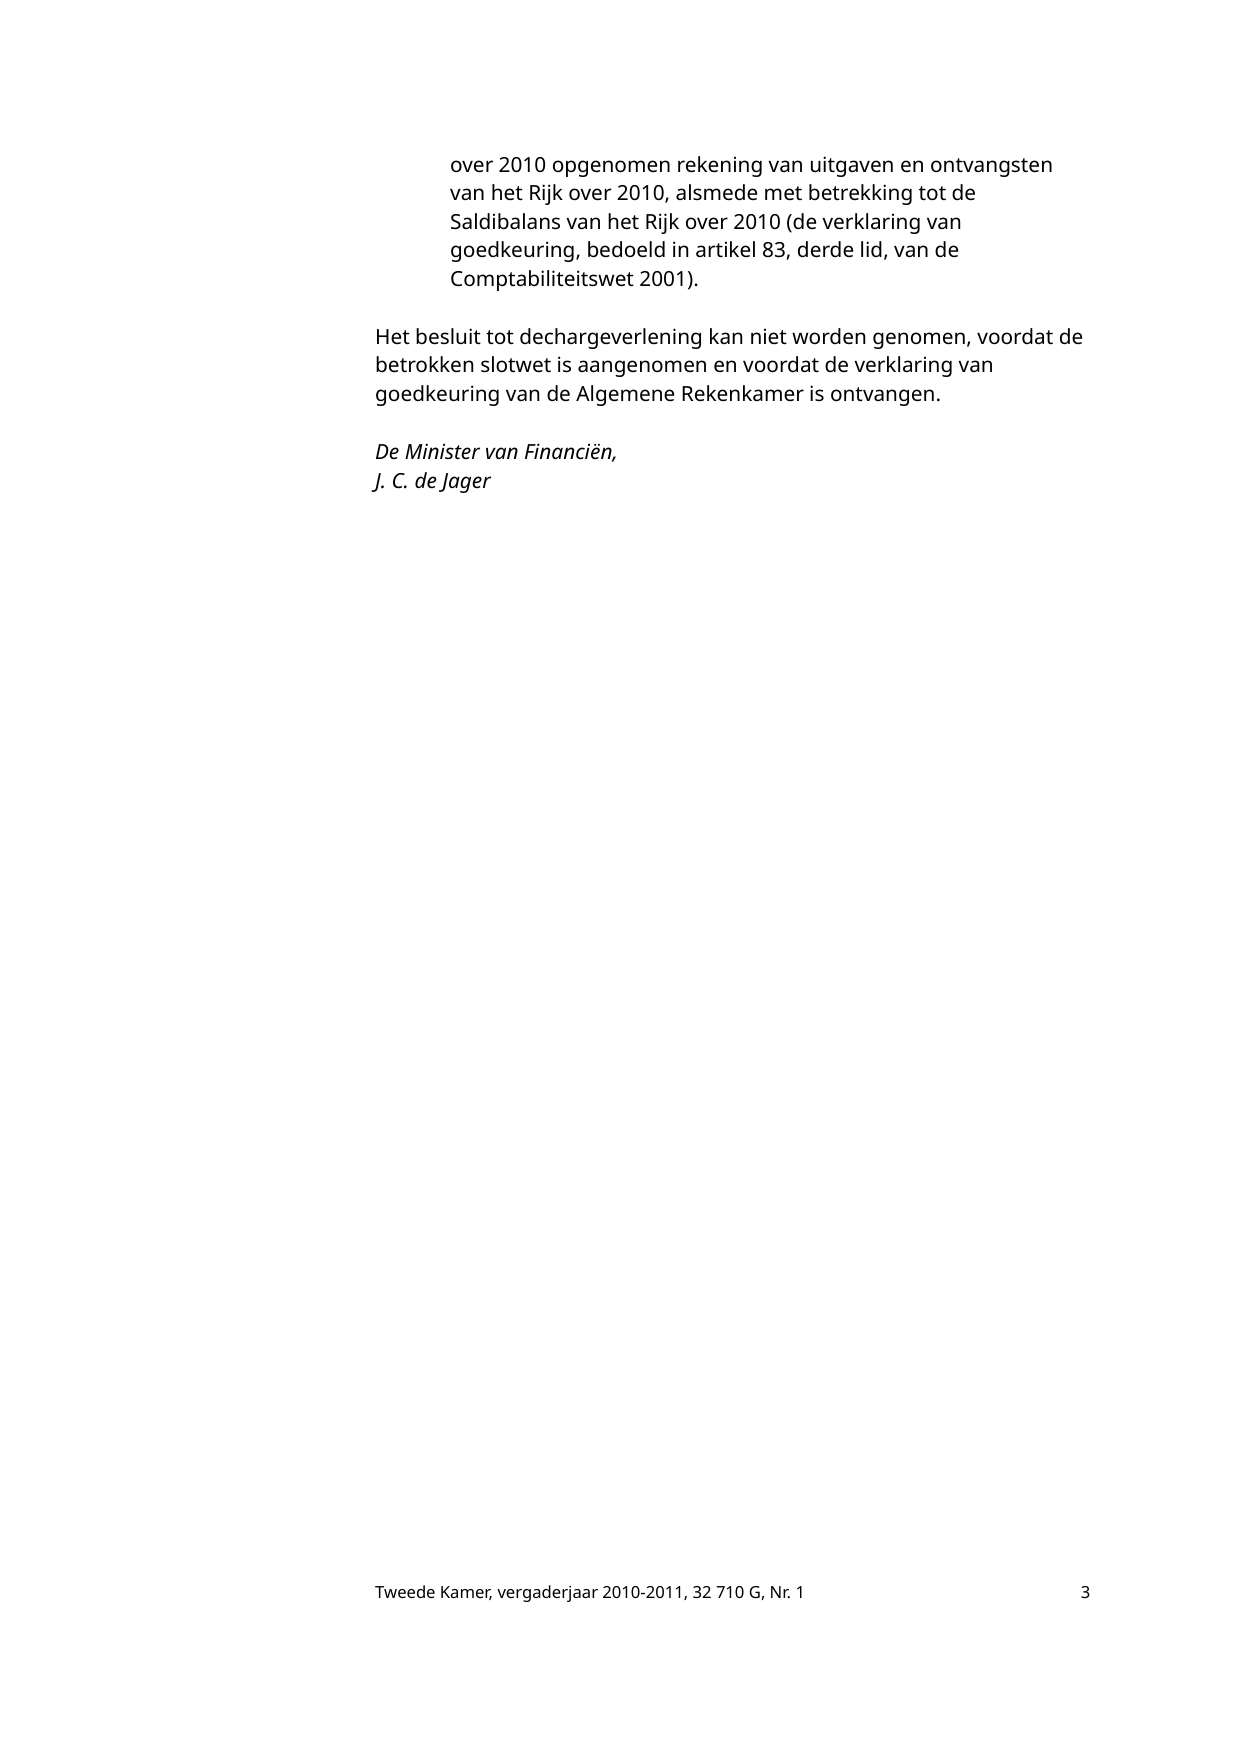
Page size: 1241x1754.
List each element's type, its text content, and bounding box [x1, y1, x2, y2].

list over 2010 opgenomen rekening van uitgaven en ontvangsten van het Rijk over 2010, alsmede met betrekking tot de Saldibalans van het Rijk over 2010 (de verklaring van goedkeuring, bedoeld in artikel 83, derde lid, van de Comptabiliteitswet 2001). [375, 150, 1090, 292]
text Het besluit tot dechargeverlening kan niet worden genomen, voordat de betrokken slotwet is aangenomen en voordat de verklaring van goedkeuring van de Algemene Rekenkamer is ontvangen. [375, 322, 1090, 407]
text De Minister van Financiën, [375, 437, 1090, 466]
text J. C. de Jager [375, 466, 1090, 494]
